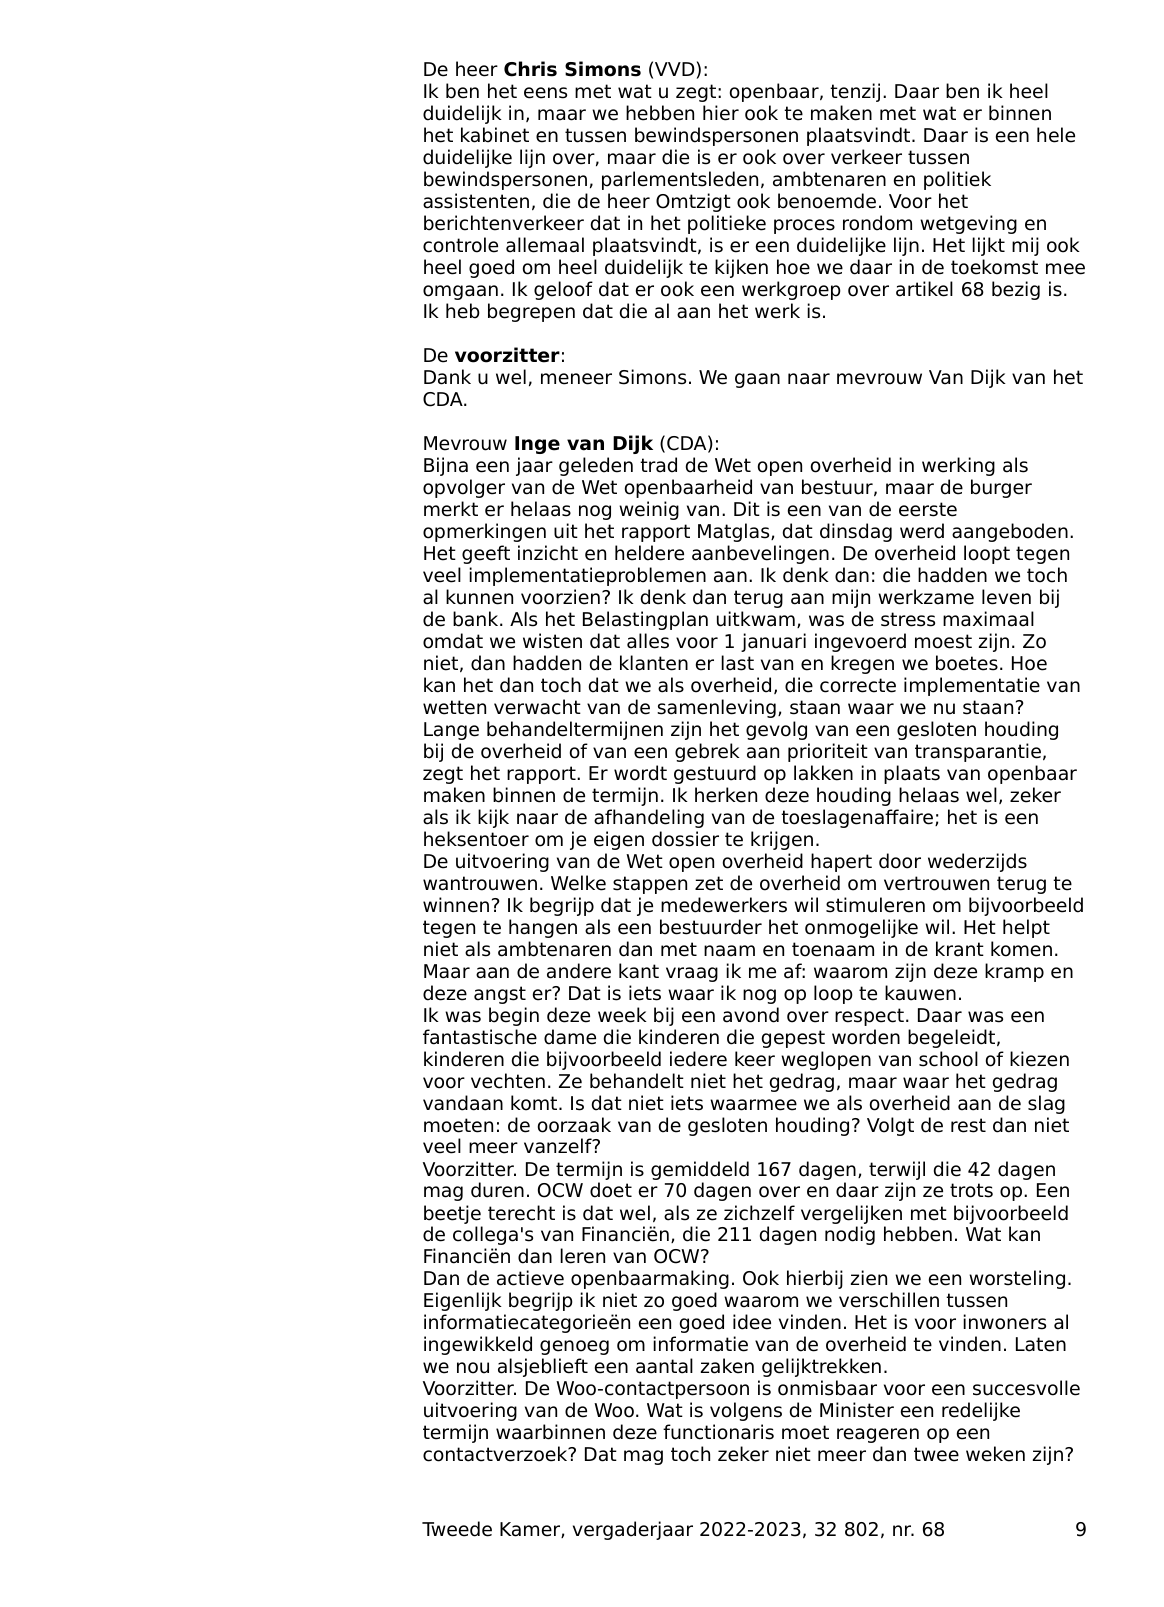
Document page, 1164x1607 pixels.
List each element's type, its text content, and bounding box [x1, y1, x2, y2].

text Dank u wel, meneer Simons. We gaan naar mevrouw Van Dijk van het CDA. [422, 367, 1087, 411]
text Voorzitter. De termijn is gemiddeld 167 dagen, terwijl die 42 dagen mag duren. OCW doet er 70 dagen over en daar zijn ze trots op. Een beetje terecht is dat wel, als ze zichzelf vergelijken met bijvoorbeeld de collega's van Financiën, die 211 dagen nodig hebben. Wat kan Financiën dan leren van OCW? [422, 1158, 1087, 1268]
text Ik was begin deze week bij een avond over respect. Daar was een fantastische dame die kinderen die gepest worden begeleidt, kinderen die bijvoorbeeld iedere keer weglopen van school of kiezen voor vechten. Ze behandelt niet het gedrag, maar waar het gedrag vandaan komt. Is dat niet iets waarmee we als overheid aan de slag moeten: de oorzaak van de gesloten houding? Volgt de rest dan niet veel meer vanzelf? [422, 1004, 1087, 1158]
text Lange behandeltermijnen zijn het gevolg van een gesloten houding bij de overheid of van een gebrek aan prioriteit van transparantie, zegt het rapport. Er wordt gestuurd op lakken in plaats van openbaar maken binnen de termijn. Ik herken deze houding helaas wel, zeker als ik kijk naar de afhandeling van de toeslagenaffaire; het is een heksentoer om je eigen dossier te krijgen. [422, 719, 1087, 851]
text Ik ben het eens met wat u zegt: openbaar, tenzij. Daar ben ik heel duidelijk in, maar we hebben hier ook te maken met wat er binnen het kabinet en tussen bewindspersonen plaatsvindt. Daar is een hele duidelijke lijn over, maar die is er ook over verkeer tussen bewindspersonen, parlementsleden, ambtenaren en politiek assistenten, die de heer Omtzigt ook benoemde. Voor het berichtenverkeer dat in het politieke proces rondom wetgeving en controle allemaal plaatsvindt, is er een duidelijke lijn. Het lijkt mij ook heel goed om heel duidelijk te kijken hoe we daar in de toekomst mee omgaan. Ik geloof dat er ook een werkgroep over artikel 68 bezig is. Ik heb begrepen dat die al aan het werk is. [422, 81, 1087, 323]
text Voorzitter. De Woo-contactpersoon is onmisbaar voor een succesvolle uitvoering van de Woo. Wat is volgens de Minister een redelijke termijn waarbinnen deze functionaris moet reageren op een contactverzoek? Dat mag toch zeker niet meer dan twee weken zijn? [422, 1378, 1087, 1466]
text De heer Chris Simons (VVD): [422, 59, 1087, 81]
text De voorzitter: [422, 345, 1087, 367]
text De uitvoering van de Wet open overheid hapert door wederzijds wantrouwen. Welke stappen zet de overheid om vertrouwen terug te winnen? Ik begrijp dat je medewerkers wil stimuleren om bijvoorbeeld tegen te hangen als een bestuurder het onmogelijke wil. Het helpt niet als ambtenaren dan met naam en toenaam in de krant komen. Maar aan de andere kant vraag ik me af: waarom zijn deze kramp en deze angst er? Dat is iets waar ik nog op loop te kauwen. [422, 851, 1087, 1004]
text Dan de actieve openbaarmaking. Ook hierbij zien we een worsteling. Eigenlijk begrijp ik niet zo goed waarom we verschillen tussen informatiecategorieën een goed idee vinden. Het is voor inwoners al ingewikkeld genoeg om informatie van de overheid te vinden. Laten we nou alsjeblieft een aantal zaken gelijktrekken. [422, 1268, 1087, 1378]
text Mevrouw Inge van Dijk (CDA): [422, 433, 1087, 455]
text Bijna een jaar geleden trad de Wet open overheid in werking als opvolger van de Wet openbaarheid van bestuur, maar de burger merkt er helaas nog weinig van. Dit is een van de eerste opmerkingen uit het rapport Matglas, dat dinsdag werd aangeboden. Het geeft inzicht en heldere aanbevelingen. De overheid loopt tegen veel implementatieproblemen aan. Ik denk dan: die hadden we toch al kunnen voorzien? Ik denk dan terug aan mijn werkzame leven bij de bank. Als het Belastingplan uitkwam, was de stress maximaal omdat we wisten dat alles voor 1 januari ingevoerd moest zijn. Zo niet, dan hadden de klanten er last van en kregen we boetes. Hoe kan het dan toch dat we als overheid, die correcte implementatie van wetten verwacht van de samenleving, staan waar we nu staan? [422, 455, 1087, 719]
